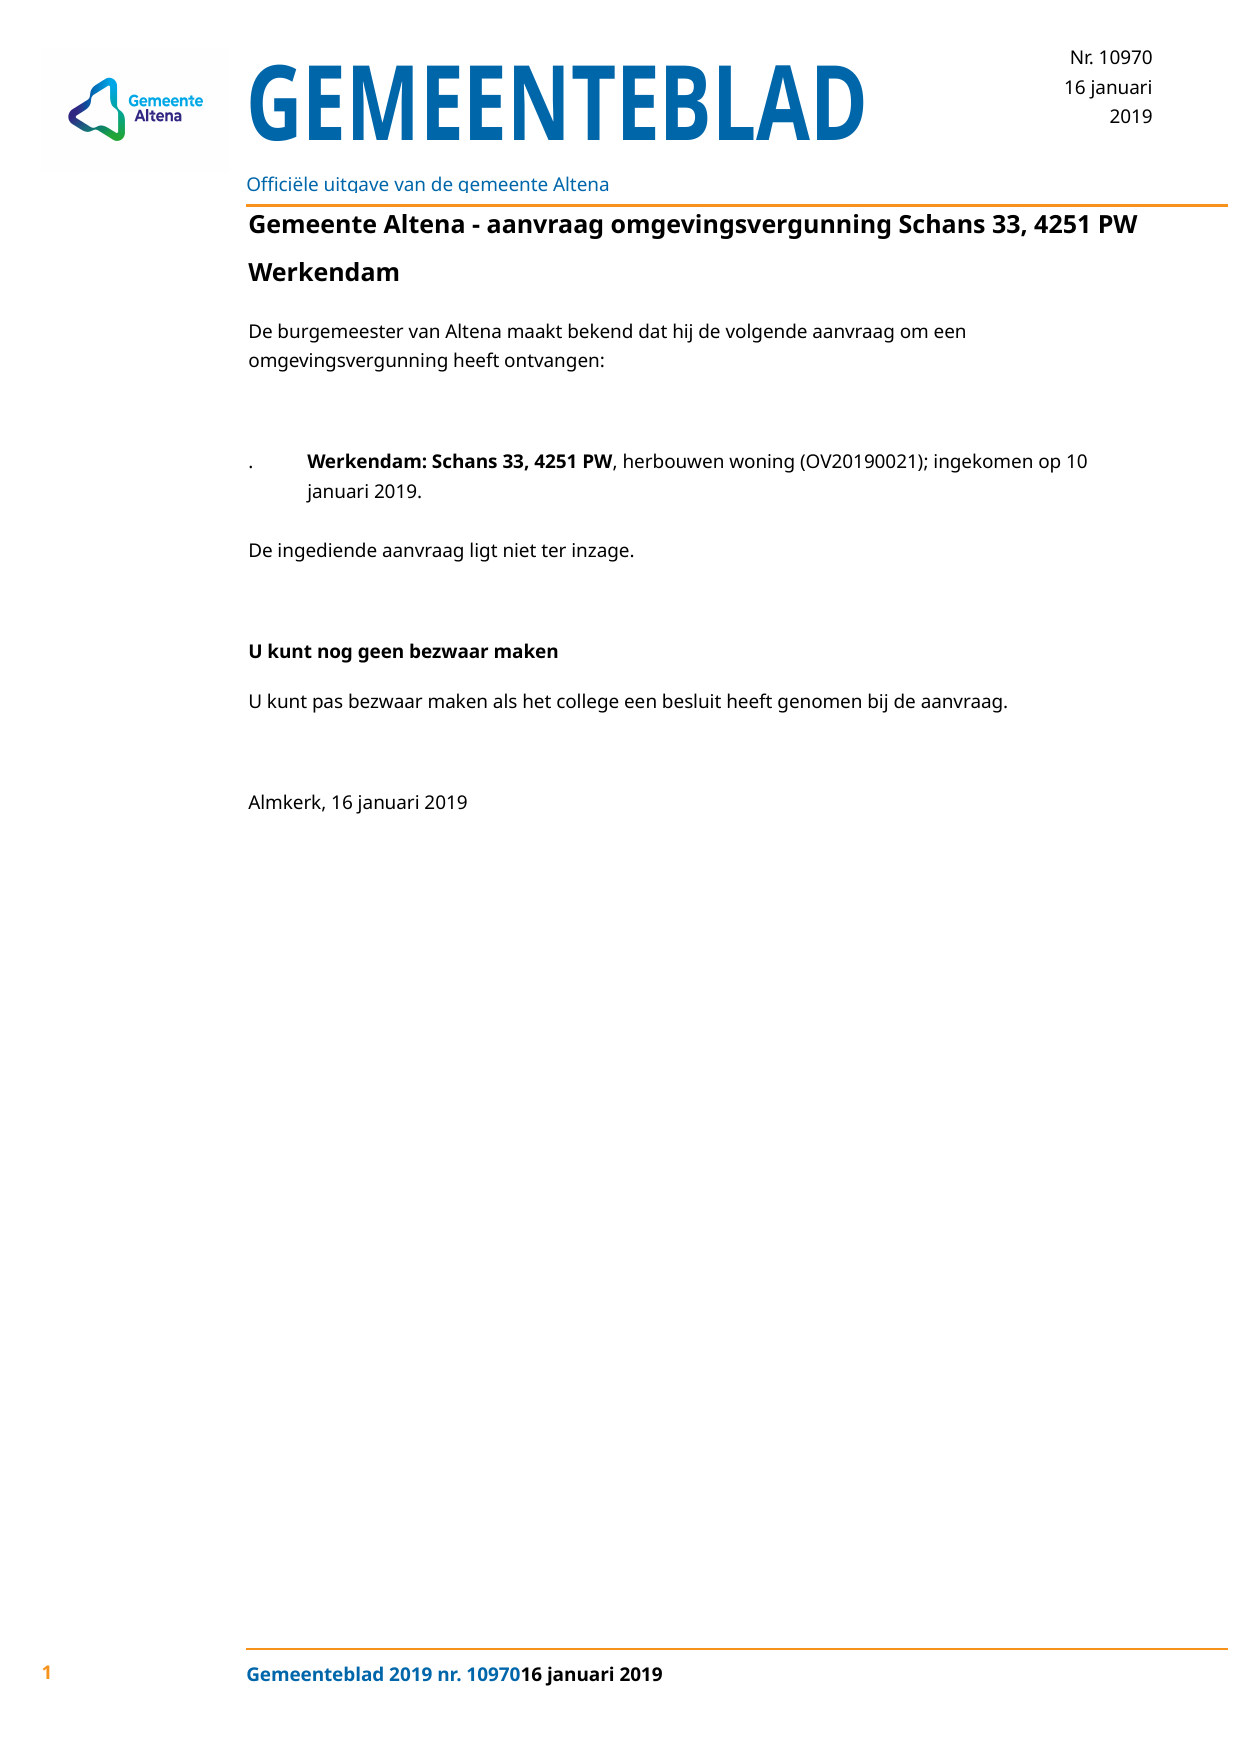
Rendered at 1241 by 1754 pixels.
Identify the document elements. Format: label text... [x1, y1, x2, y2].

text De ingediende aanvraag ligt niet ter inzage. [248, 537, 1152, 563]
picture [41, 47, 231, 172]
text De burgemeester van Altena maakt bekend dat hij de volgende aanvraag om een omgevingsvergunning heeft ontvangen: [248, 318, 1152, 373]
text Gemeente Altena - aanvraag omgevingsvergunning Schans 33, 4251 PW Werkendam [248, 207, 1152, 288]
text Almkerk, 16 januari 2019 [248, 789, 1152, 815]
text U kunt pas bezwaar maken als het college een besluit heeft genomen bij de aanvraag. [248, 688, 1152, 714]
list Werkendam: Schans 33, 4251 PW, herbouwen woning (OV20190021); ingekomen op 10 januari 2019. [248, 448, 1152, 504]
text U kunt nog geen bezwaar maken [248, 638, 1152, 664]
